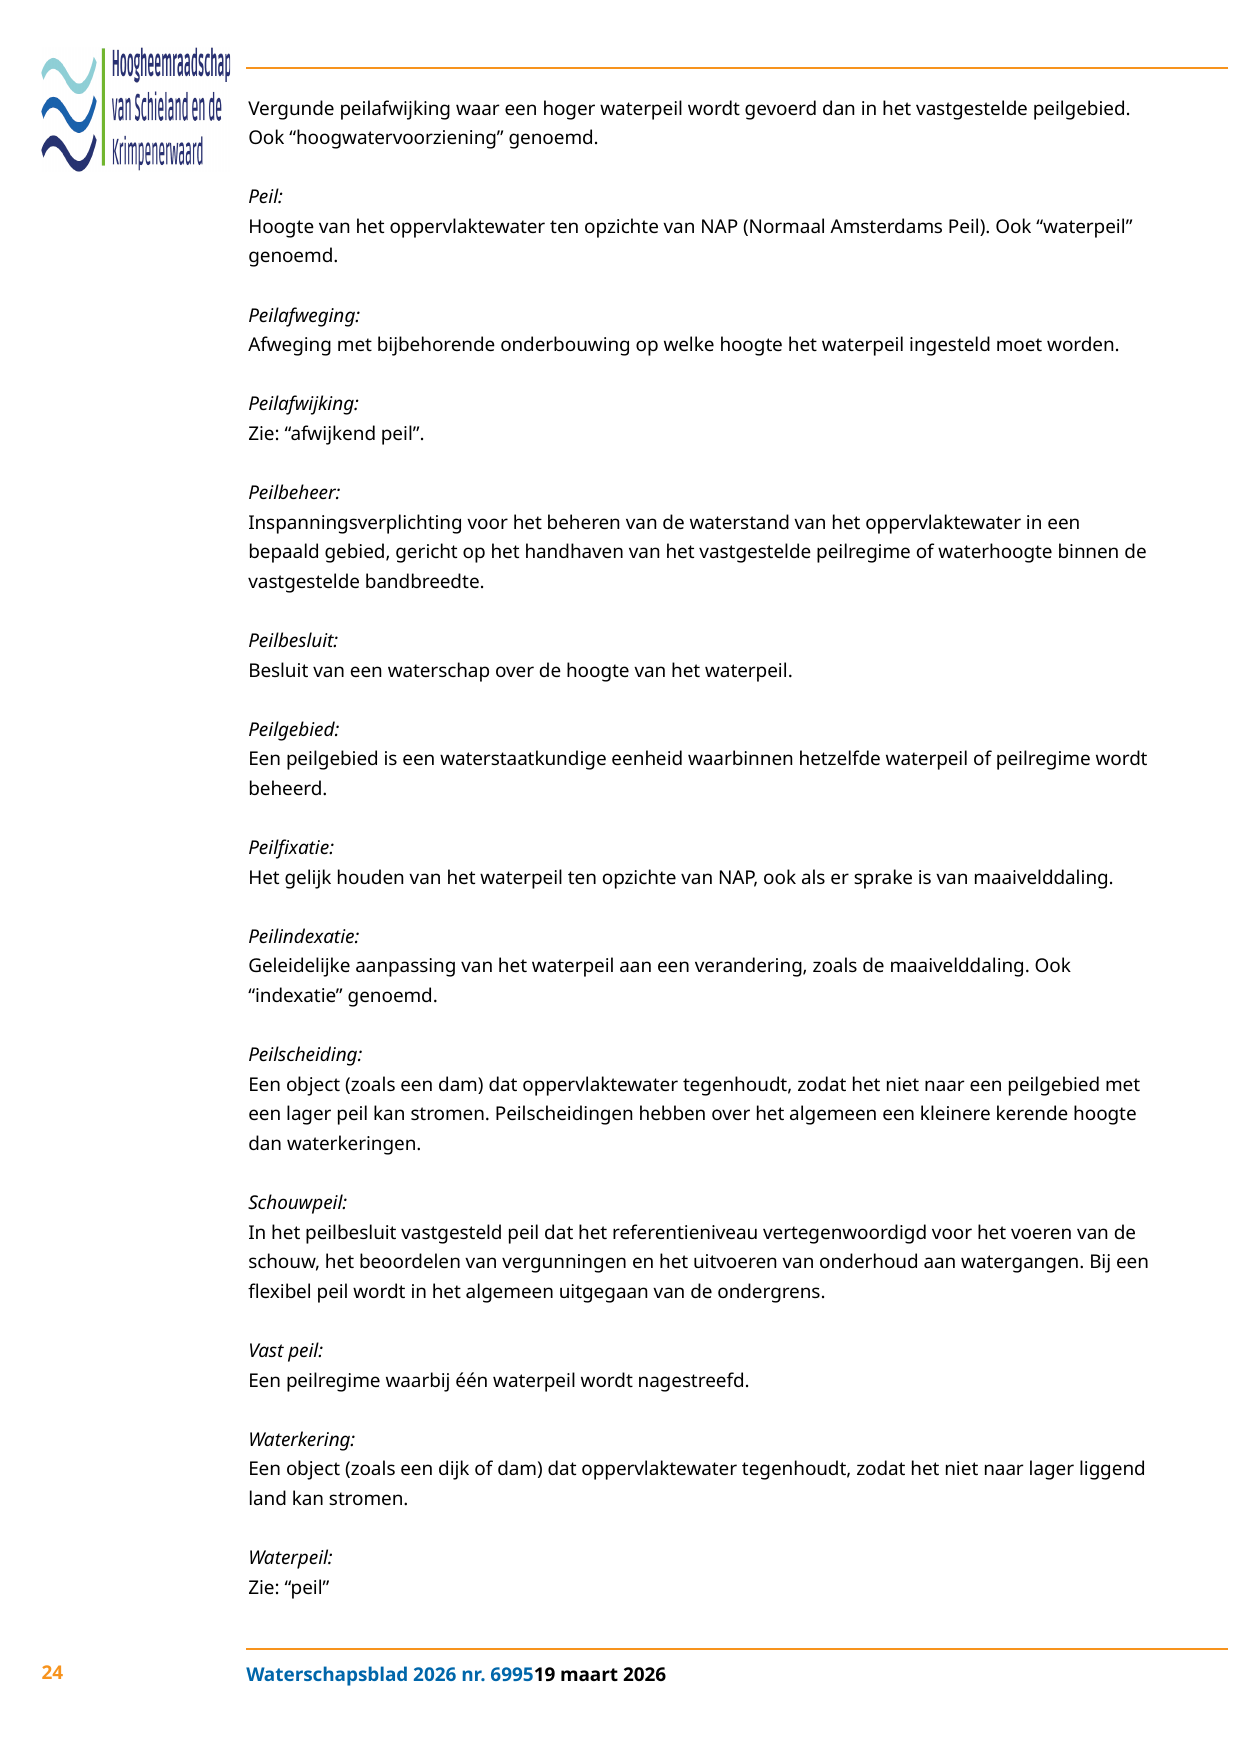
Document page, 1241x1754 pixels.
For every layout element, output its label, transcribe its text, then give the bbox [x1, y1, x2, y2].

text Een object (zoals een dijk of dam) dat oppervlaktewater tegenhoudt, zodat het niet naar lager liggend land kan stromen. [248, 1456, 1152, 1511]
text Een peilregime waarbij één waterpeil wordt nagestreefd. [248, 1367, 1152, 1393]
text Peil: [248, 183, 1152, 209]
text Peilfixatie: [248, 834, 1152, 860]
picture [41, 47, 231, 172]
text Peilafweging: [248, 302, 1152, 328]
text Peilgebied: [248, 716, 1152, 742]
text Waterpeil: [248, 1544, 1152, 1570]
text Peilafwijking: [248, 391, 1152, 416]
text Vergunde peilafwijking waar een hoger waterpeil wordt gevoerd dan in het vastgestelde peilgebied. Ook “hoogwatervoorziening” genoemd. [248, 95, 1152, 150]
text Afweging met bijbehorende onderbouwing op welke hoogte het waterpeil ingesteld moet worden. [248, 331, 1152, 357]
text Peilscheiding: [248, 1041, 1152, 1067]
text Het gelijk houden van het waterpeil ten opzichte van NAP, ook als er sprake is van maaivelddaling. [248, 864, 1152, 890]
text Peilbeheer: [248, 479, 1152, 505]
text Besluit van een waterschap over de hoogte van het waterpeil. [248, 657, 1152, 683]
text Geleidelijke aanpassing van het waterpeil aan een verandering, zoals de maaivelddaling. Ook “indexatie” genoemd. [248, 953, 1152, 1008]
text Zie: “afwijkend peil”. [248, 420, 1152, 446]
text Inspanningsverplichting voor het beheren van de waterstand van het oppervlaktewater in een bepaald gebied, gericht op het handhaven van het vastgestelde peilregime of waterhoogte binnen de vastgestelde bandbreedte. [248, 509, 1152, 594]
text Hoogte van het oppervlaktewater ten opzichte van NAP (Normaal Amsterdams Peil). Ook “waterpeil” genoemd. [248, 213, 1152, 268]
text Waterkering: [248, 1426, 1152, 1452]
text In het peilbesluit vastgesteld peil dat het referentieniveau vertegenwoordigd voor het voeren van de schouw, het beoordelen van vergunningen en het uitvoeren van onderhoud aan watergangen. Bij een flexibel peil wordt in het algemeen uitgegaan van de ondergrens. [248, 1219, 1152, 1304]
text Een object (zoals een dam) dat oppervlaktewater tegenhoudt, zodat het niet naar een peilgebied met een lager peil kan stromen. Peilscheidingen hebben over het algemeen een kleinere kerende hoogte dan waterkeringen. [248, 1071, 1152, 1156]
text Een peilgebied is een waterstaatkundige eenheid waarbinnen hetzelfde waterpeil of peilregime wordt beheerd. [248, 746, 1152, 801]
text Vast peil: [248, 1337, 1152, 1363]
text Peilbesluit: [248, 627, 1152, 653]
text Peilindexatie: [248, 923, 1152, 949]
text Schouwpeil: [248, 1189, 1152, 1215]
text Zie: “peil” [248, 1574, 1152, 1600]
